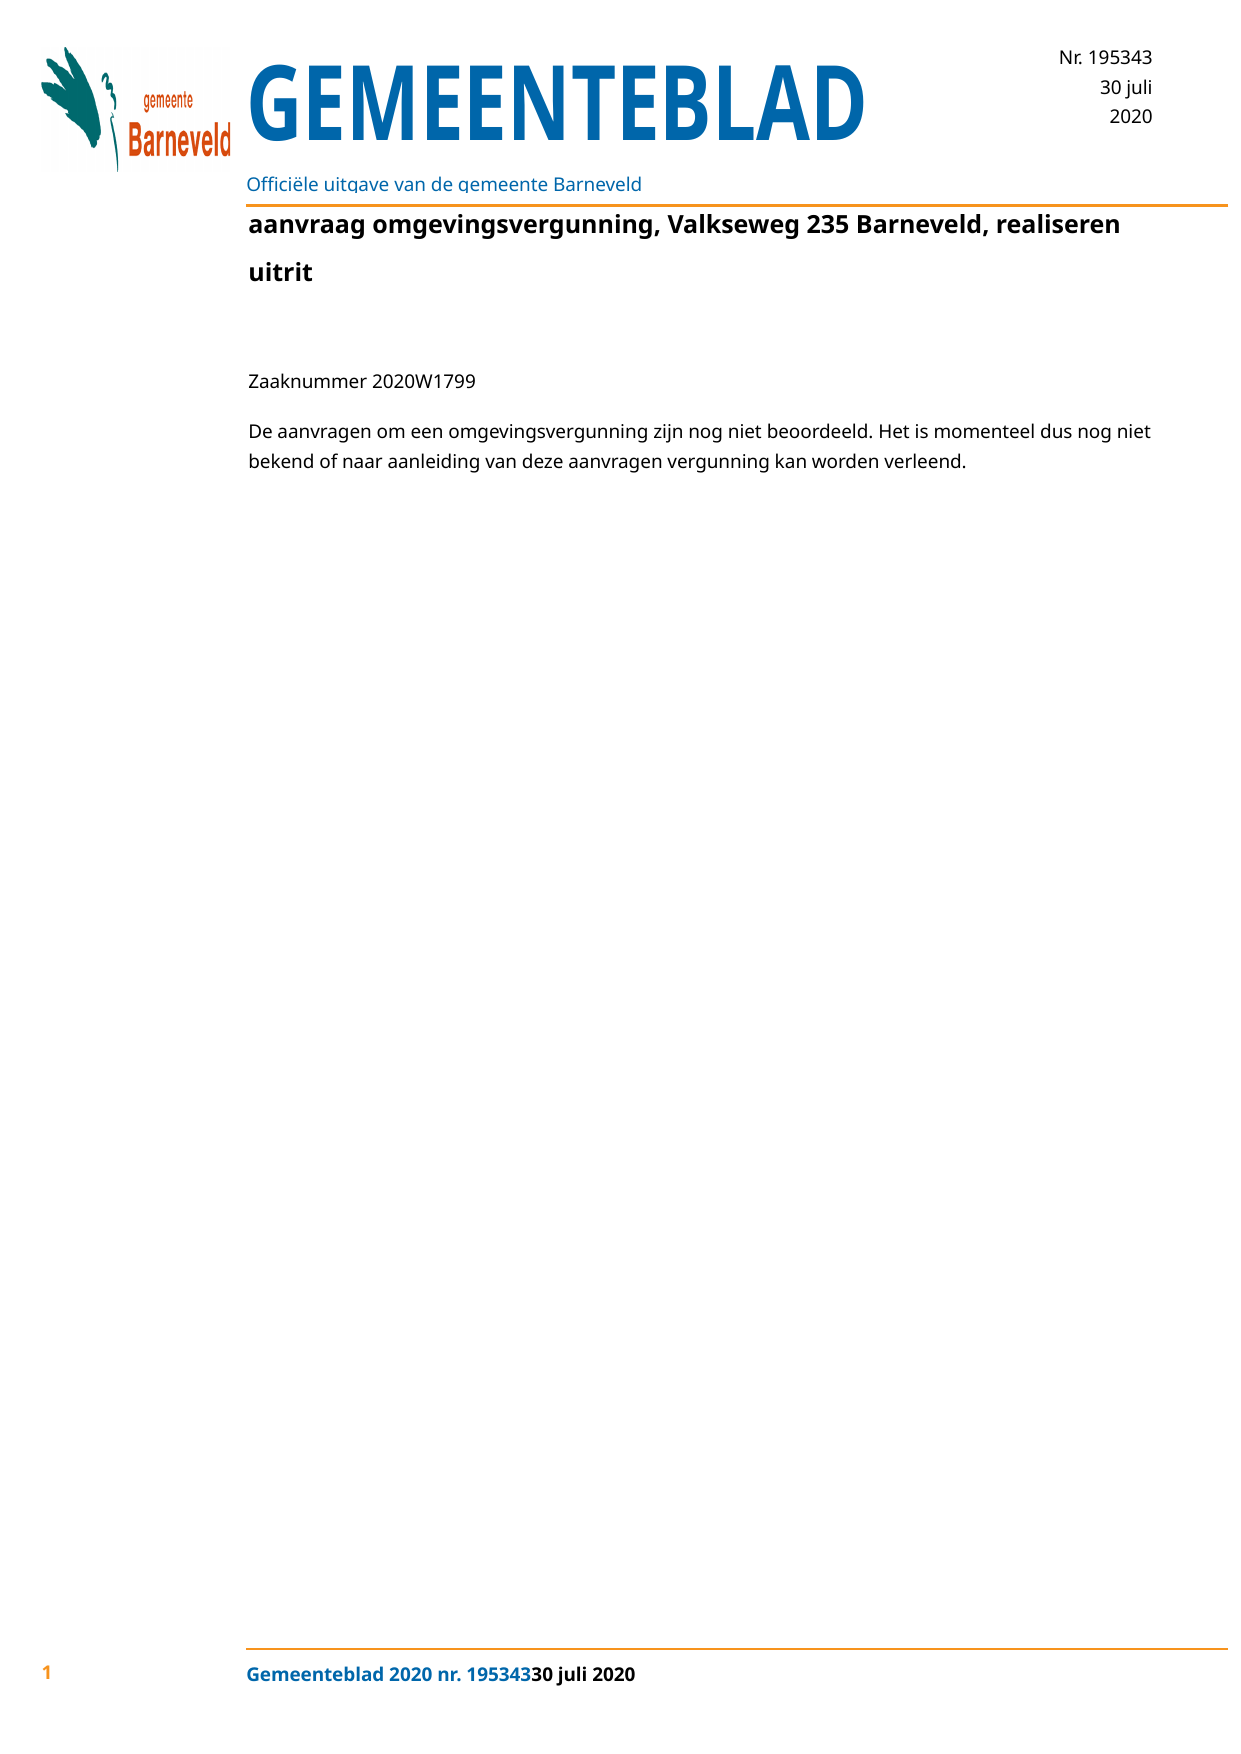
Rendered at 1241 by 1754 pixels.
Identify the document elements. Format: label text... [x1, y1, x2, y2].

text De aanvragen om een omgevingsvergunning zijn nog niet beoordeeld. Het is momenteel dus nog niet bekend of naar aanleiding van deze aanvragen vergunning kan worden verleend. [248, 419, 1152, 474]
text Zaaknummer 2020W1799 [248, 368, 1152, 394]
picture [41, 47, 231, 172]
text aanvraag omgevingsvergunning, Valkseweg 235 Barneveld, realiseren uitrit [248, 207, 1152, 288]
